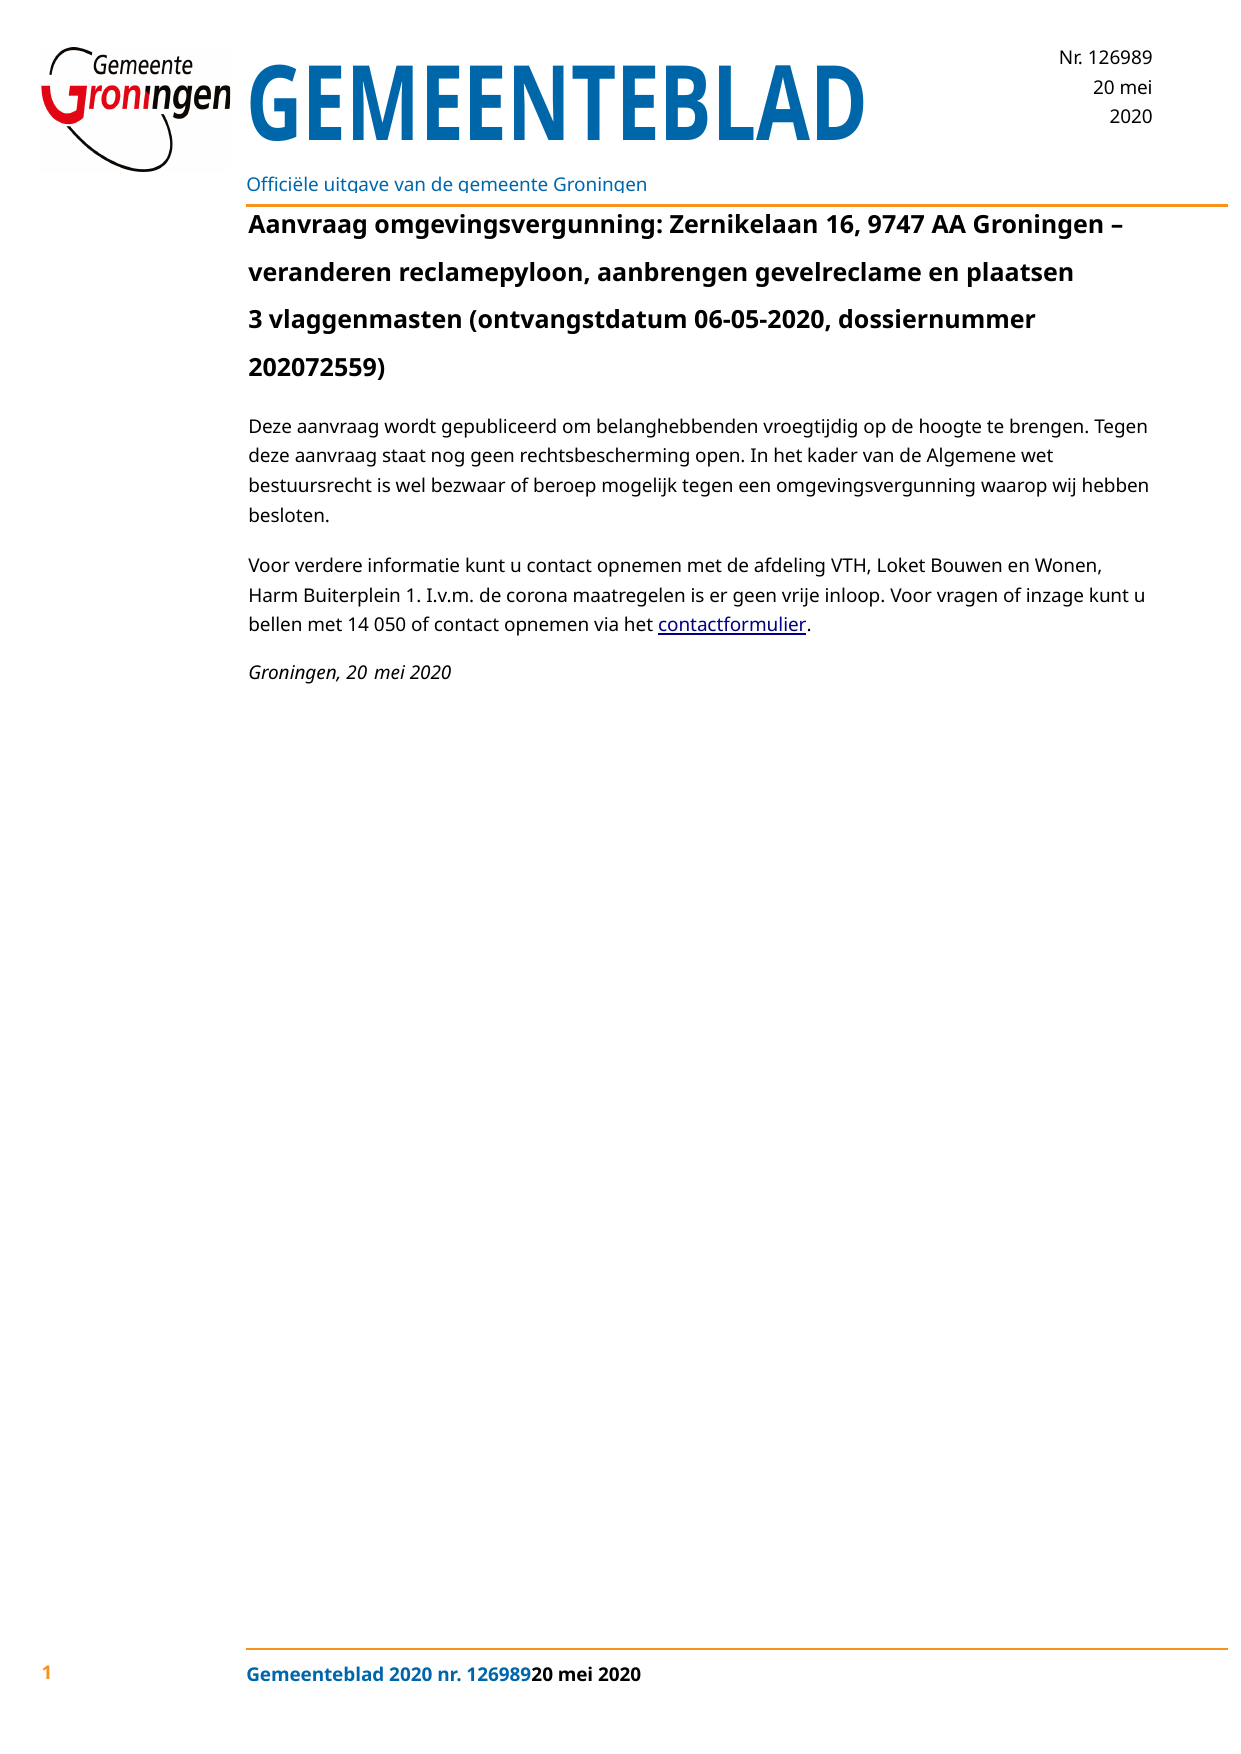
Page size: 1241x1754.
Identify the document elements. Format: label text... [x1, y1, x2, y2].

text Aanvraag omgevingsvergunning: Zernikelaan 16, 9747 AA Groningen – veranderen reclamepyloon, aanbrengen gevelreclame en plaatsen 3 vlaggenmasten (ontvangstdatum 06-05-2020, dossiernummer 202072559) [248, 207, 1152, 384]
picture [41, 47, 231, 172]
text Voor verdere informatie kunt u contact opnemen met de afdeling VTH, Loket Bouwen en Wonen, Harm Buiterplein 1. I.v.m. de corona maatregelen is er geen vrije inloop. Voor vragen of inzage kunt u bellen met 14 050 of contact opnemen via het contactformulier. [248, 552, 1152, 637]
text Groningen, 20 mei 2020 [248, 659, 1152, 685]
text Deze aanvraag wordt gepubliceerd om belanghebbenden vroegtijdig op de hoogte te brengen. Tegen deze aanvraag staat nog geen rechtsbescherming open. In het kader van de Algemene wet bestuursrecht is wel bezwaar of beroep mogelijk tegen een omgevingsvergunning waarop wij hebben besloten. [248, 413, 1152, 528]
